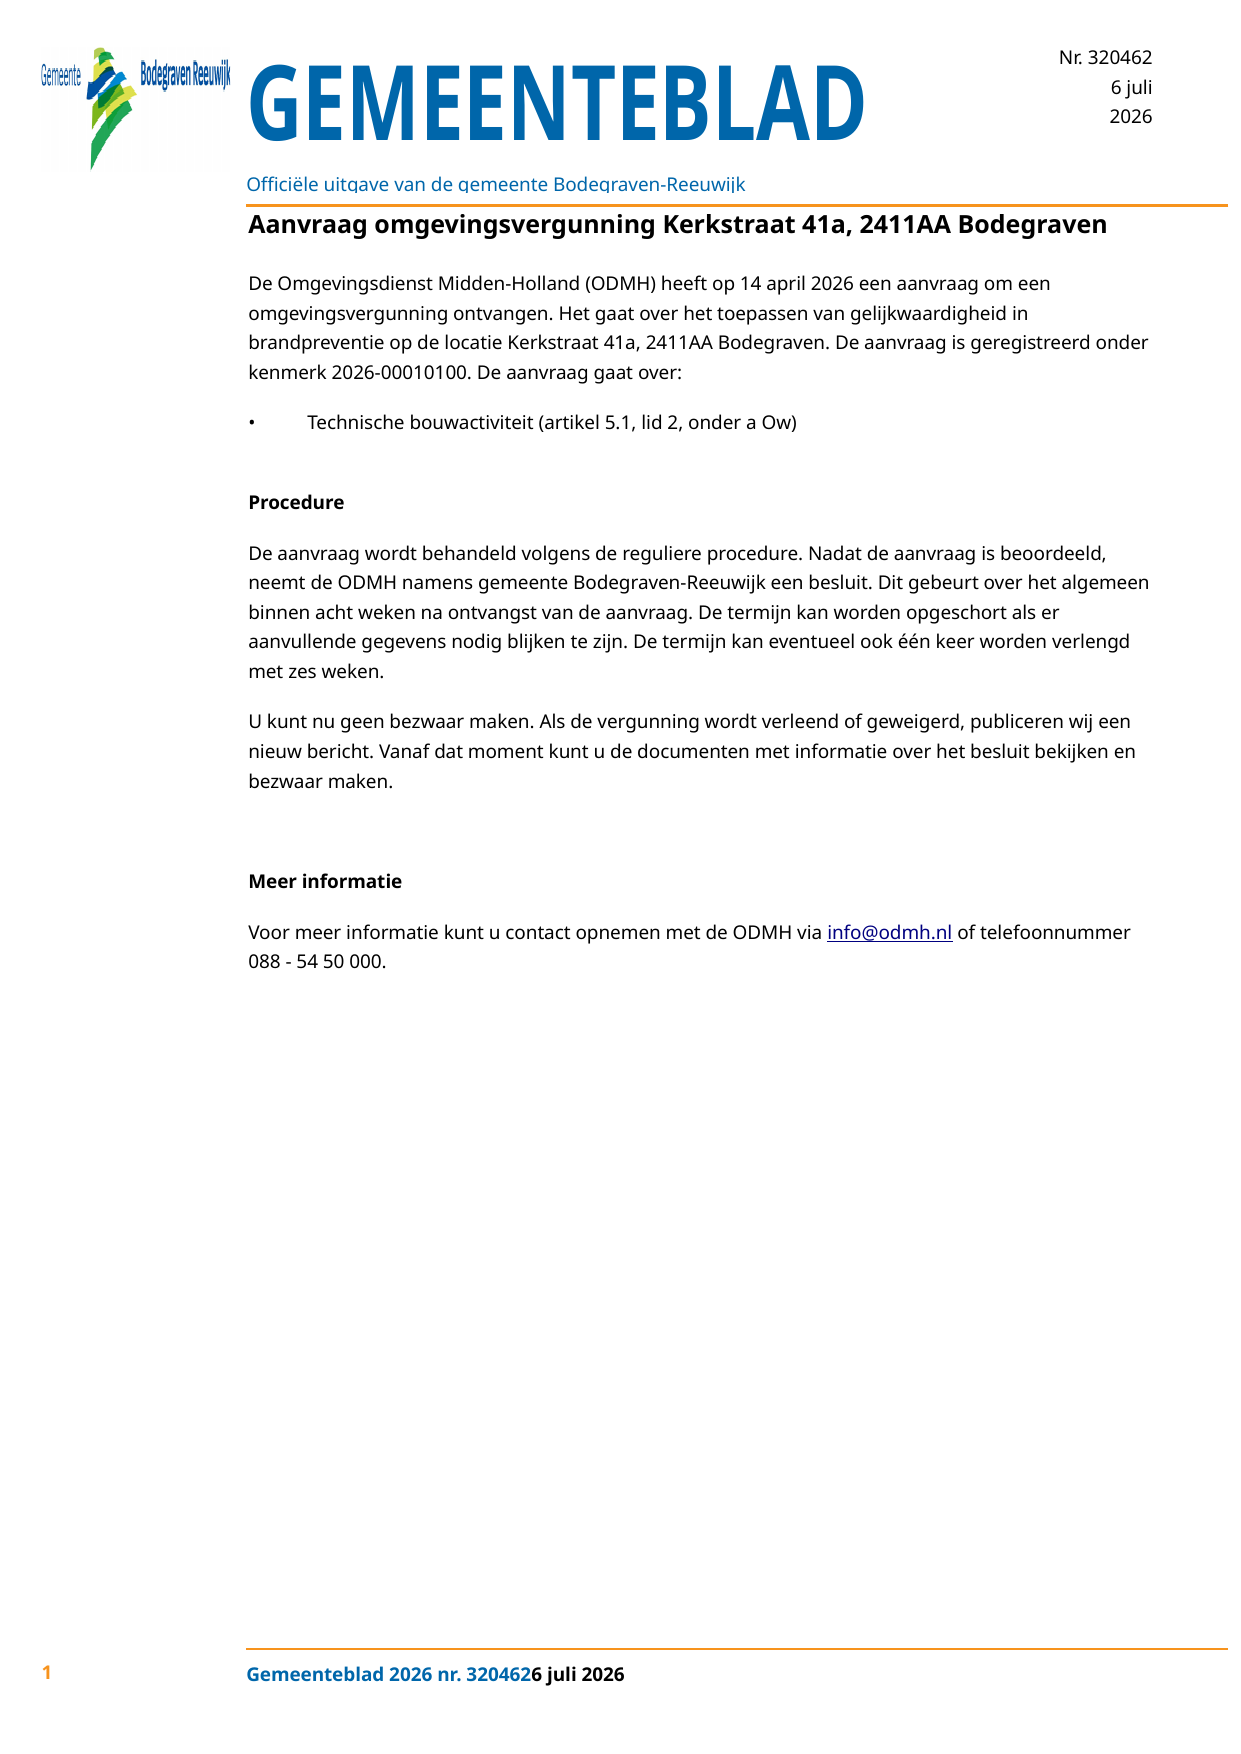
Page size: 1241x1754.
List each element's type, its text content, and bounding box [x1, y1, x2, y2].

text Procedure [248, 489, 1152, 515]
text De Omgevingsdienst Midden-Holland (ODMH) heeft op 14 april 2026 een aanvraag om een omgevingsvergunning ontvangen. Het gaat over het toepassen van gelijkwaardigheid in brandpreventie op de locatie Kerkstraat 41a, 2411AA Bodegraven. De aanvraag is geregistreerd onder kenmerk 2026-00010100. De aanvraag gaat over: [248, 270, 1152, 385]
text U kunt nu geen bezwaar maken. Als de vergunning wordt verleend of geweigerd, publiceren wij een nieuw bericht. Vanaf dat moment kunt u de documenten met informatie over het besluit bekijken en bezwaar maken. [248, 709, 1152, 793]
list Technische bouwactiviteit (artikel 5.1, lid 2, onder a Ow) [248, 409, 1152, 435]
text Aanvraag omgevingsvergunning Kerkstraat 41a, 2411AA Bodegraven [248, 207, 1152, 241]
text Meer informatie [248, 869, 1152, 894]
text De aanvraag wordt behandeld volgens de reguliere procedure. Nadat de aanvraag is beoordeeld, neemt de ODMH namens gemeente Bodegraven-Reeuwijk een besluit. Dit gebeurt over het algemeen binnen acht weken na ontvangst van de aanvraag. De termijn kan worden opgeschort als er aanvullende gegevens nodig blijken te zijn. De termijn kan eventueel ook één keer worden verlengd met zes weken. [248, 540, 1152, 684]
text Voor meer informatie kunt u contact opnemen met de ODMH via info@odmh.nl of telefoonnummer 088 - 54 50 000. [248, 919, 1152, 974]
picture [41, 47, 231, 172]
